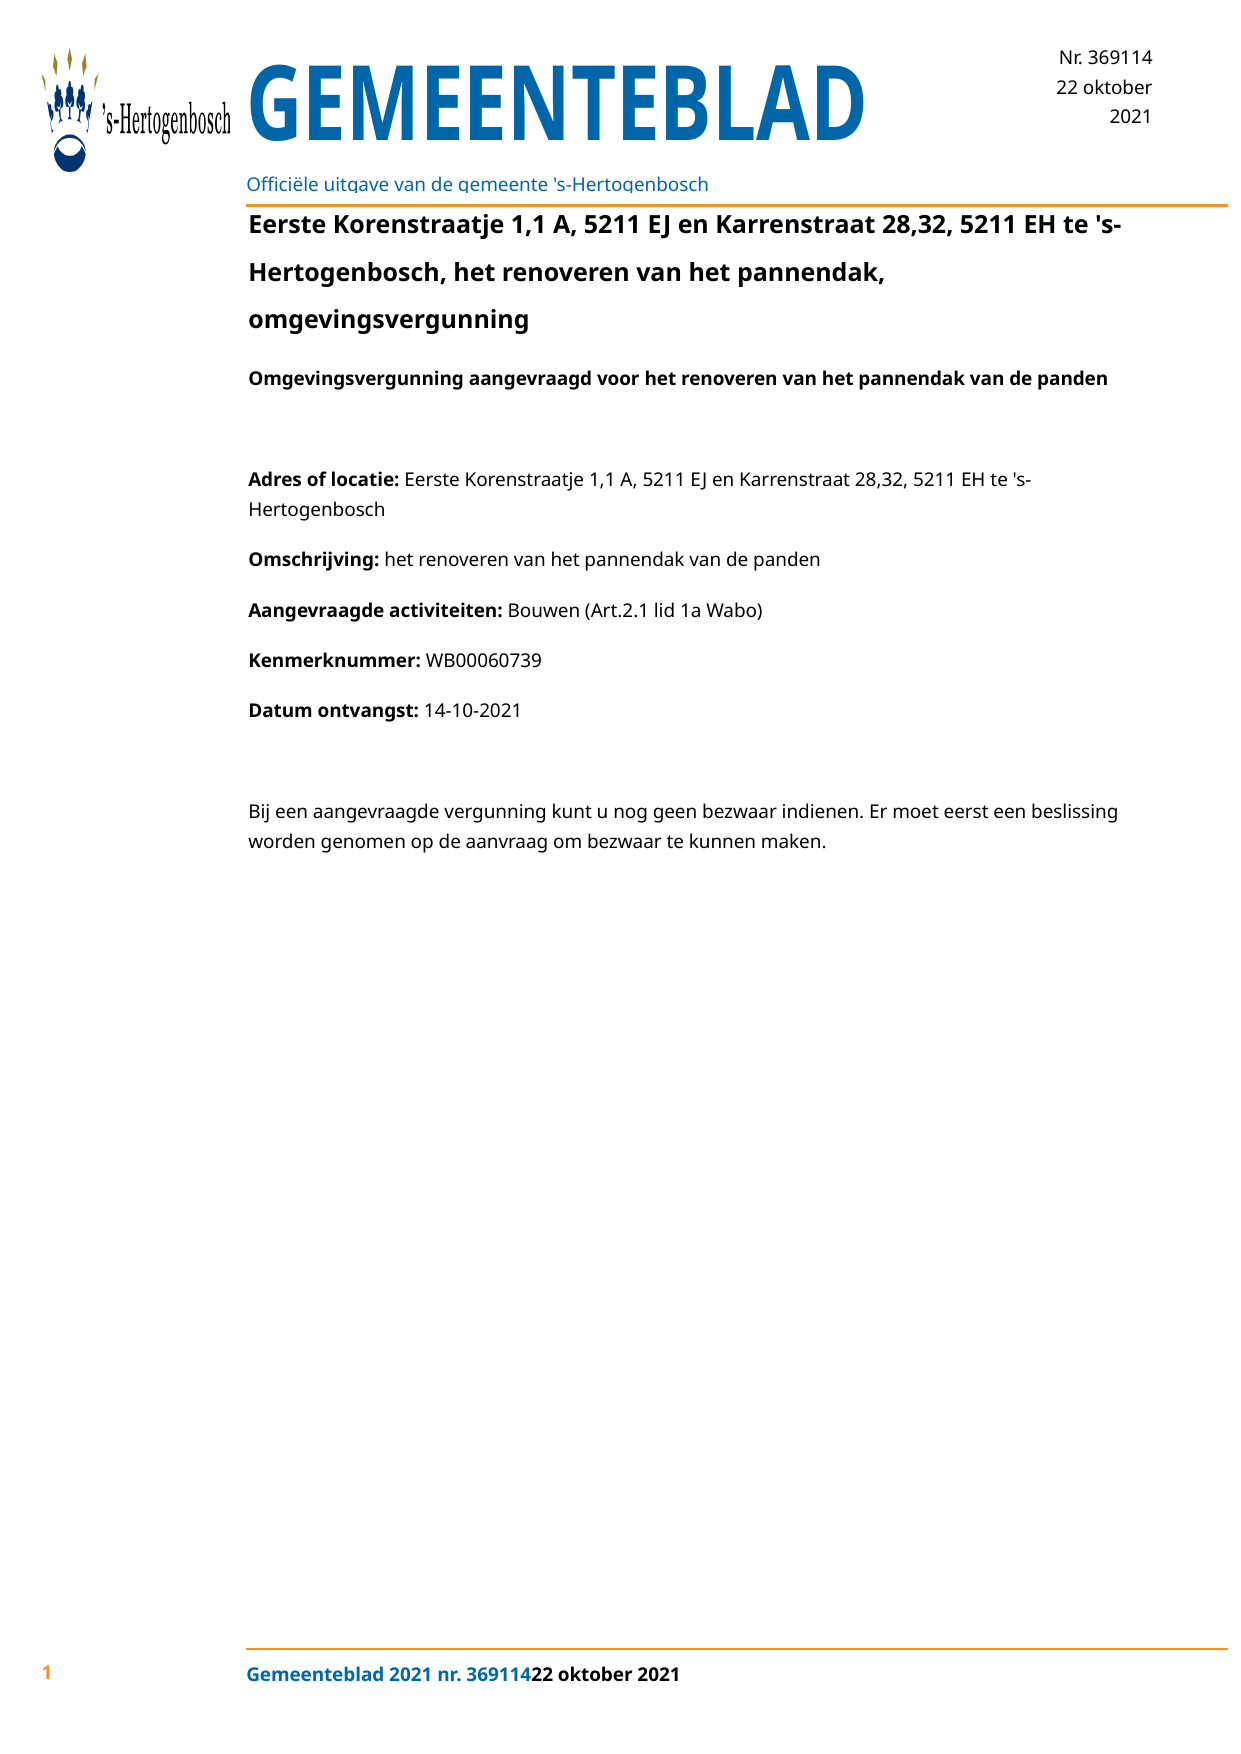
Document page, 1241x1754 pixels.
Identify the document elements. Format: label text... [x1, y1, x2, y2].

text Datum ontvangst: 14-10-2021 [248, 698, 1152, 723]
text Eerste Korenstraatje 1,1 A, 5211 EJ en Karrenstraat 28,32, 5211 EH te 's-Hertogenbosch, het renoveren van het pannendak, omgevingsvergunning [248, 207, 1152, 336]
text Adres of locatie: Eerste Korenstraatje 1,1 A, 5211 EJ en Karrenstraat 28,32, 5211 EH te 's-Hertogenbosch [248, 466, 1152, 522]
text Kenmerknummer: WB00060739 [248, 647, 1152, 673]
text Omschrijving: het renoveren van het pannendak van de panden [248, 546, 1152, 572]
text Bij een aangevraagde vergunning kunt u nog geen bezwaar indienen. Er moet eerst een beslissing worden genomen op de aanvraag om bezwaar te kunnen maken. [248, 798, 1152, 854]
text Omgevingsvergunning aangevraagd voor het renoveren van het pannendak van de panden [248, 366, 1152, 391]
text Aangevraagde activiteiten: Bouwen (Art.2.1 lid 1a Wabo) [248, 597, 1152, 622]
picture [41, 47, 231, 172]
